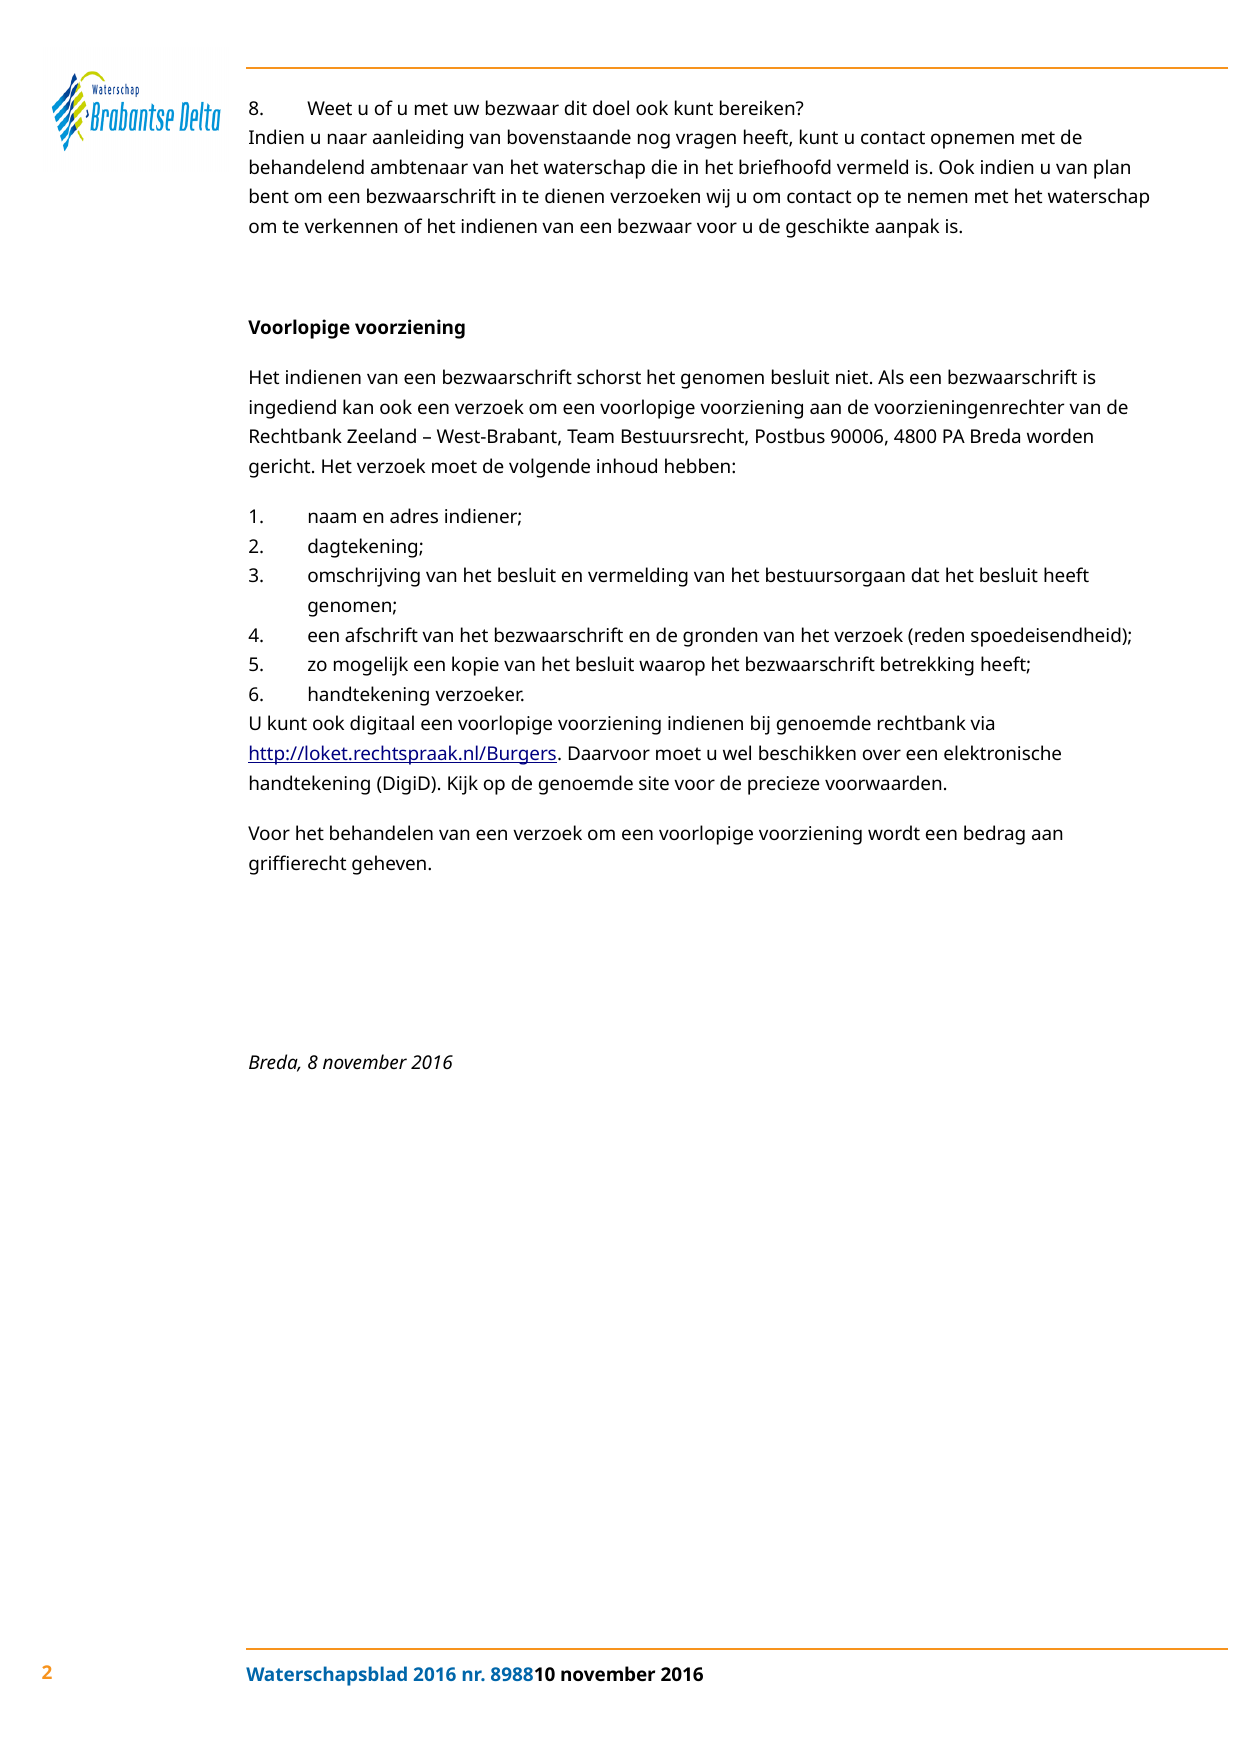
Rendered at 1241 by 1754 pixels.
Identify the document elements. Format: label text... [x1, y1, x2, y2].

text Voorlopige voorziening [248, 314, 1152, 340]
text Indien u naar aanleiding van bovenstaande nog vragen heeft, kunt u contact opnemen met de behandelend ambtenaar van het waterschap die in het briefhoofd vermeld is. Ook indien u van plan bent om een bezwaarschrift in te dienen verzoeken wij u om contact op te nemen met het waterschap om te verkennen of het indienen van een bezwaar voor u de geschikte aanpak is. [248, 124, 1152, 239]
text U kunt ook digitaal een voorlopige voorziening indienen bij genoemde rechtbank via http://loket.rechtspraak.nl/Burgers. Daarvoor moet u wel beschikken over een elektronische handtekening (DigiD). Kijk op de genoemde site voor de precieze voorwaarden. [248, 711, 1152, 796]
list dagtekening; [248, 533, 1152, 559]
list zo mogelijk een kopie van het besluit waarop het bezwaarschrift betrekking heeft; [248, 651, 1152, 677]
text Het indienen van een bezwaarschrift schorst het genomen besluit niet. Als een bezwaarschrift is ingediend kan ook een verzoek om een voorlopige voorziening aan de voorzieningenrechter van de Rechtbank Zeeland – West-Brabant, Team Bestuursrecht, Postbus 90006, 4800 PA Breda worden gericht. Het verzoek moet de volgende inhoud hebben: [248, 364, 1152, 479]
list een afschrift van het bezwaarschrift en de gronden van het verzoek (reden spoedeisendheid); [248, 622, 1152, 648]
picture [41, 47, 231, 172]
list handtekening verzoeker. [248, 681, 1152, 707]
list naam en adres indiener; [248, 503, 1152, 529]
list Weet u of u met uw bezwaar dit doel ook kunt bereiken? [248, 95, 1152, 121]
text Voor het behandelen van een verzoek om een voorlopige voorziening wordt een bedrag aan griffierecht geheven. [248, 820, 1152, 876]
text Breda, 8 november 2016 [248, 1049, 1152, 1074]
list omschrijving van het besluit en vermelding van het bestuursorgaan dat het besluit heeft genomen; [248, 563, 1152, 618]
